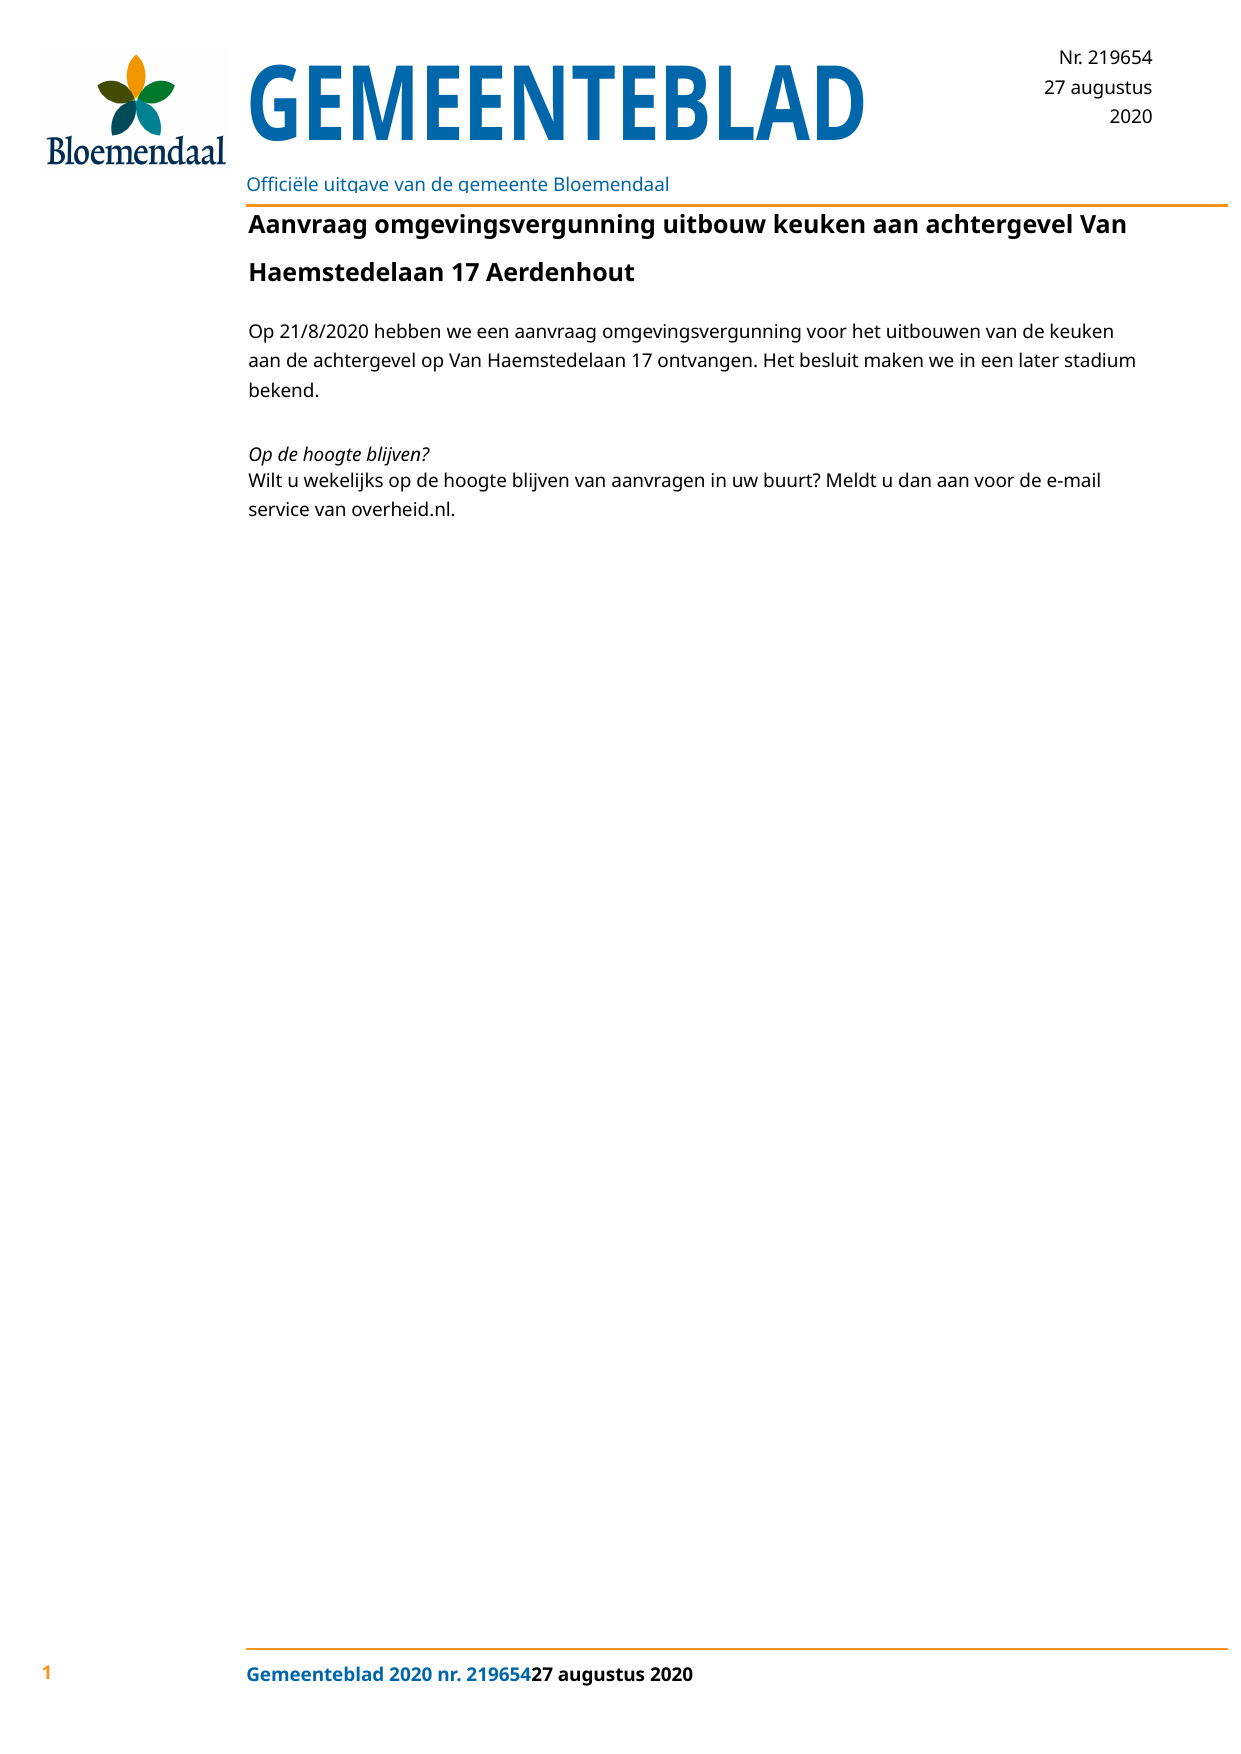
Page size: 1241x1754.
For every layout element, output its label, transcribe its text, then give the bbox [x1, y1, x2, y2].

text Op de hoogte blijven? [248, 441, 1152, 467]
text Wilt u wekelijks op de hoogte blijven van aanvragen in uw buurt? Meldt u dan aan voor de e-mail service van overheid.nl. [248, 467, 1152, 522]
text Aanvraag omgevingsvergunning uitbouw keuken aan achtergevel Van Haemstedelaan 17 Aerdenhout [248, 207, 1152, 288]
text Op 21/8/2020 hebben we een aanvraag omgevingsvergunning voor het uitbouwen van de keuken aan de achtergevel op Van Haemstedelaan 17 ontvangen. Het besluit maken we in een later stadium bekend. [248, 318, 1152, 403]
picture [41, 47, 231, 172]
